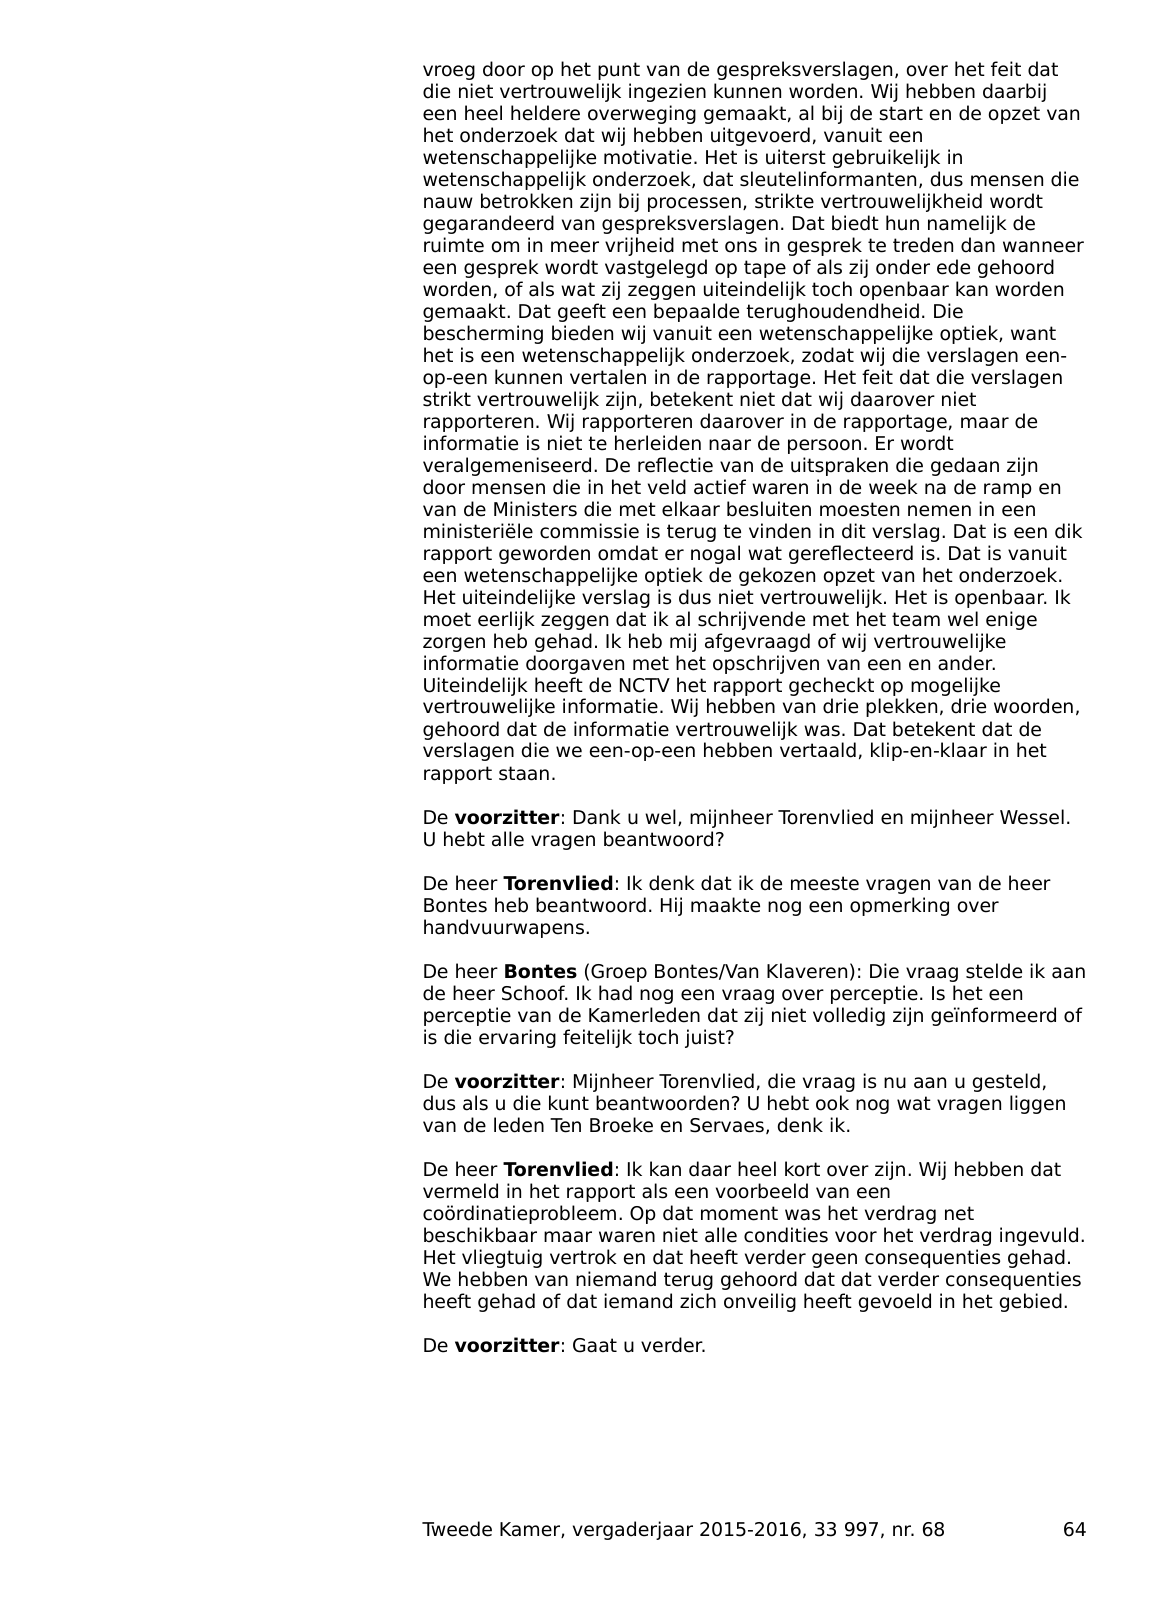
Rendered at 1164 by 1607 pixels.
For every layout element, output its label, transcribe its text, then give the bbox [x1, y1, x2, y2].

text vroeg door op het punt van de gespreksverslagen, over het feit dat die niet vertrouwelijk ingezien kunnen worden. Wij hebben daarbij een heel heldere overweging gemaakt, al bij de start en de opzet van het onderzoek dat wij hebben uitgevoerd, vanuit een wetenschappelijke motivatie. Het is uiterst gebruikelijk in wetenschappelijk onderzoek, dat sleutelinformanten, dus mensen die nauw betrokken zijn bij processen, strikte vertrouwelijkheid wordt gegarandeerd van gespreksverslagen. Dat biedt hun namelijk de ruimte om in meer vrijheid met ons in gesprek te treden dan wanneer een gesprek wordt vastgelegd op tape of als zij onder ede gehoord worden, of als wat zij zeggen uiteindelijk toch openbaar kan worden gemaakt. Dat geeft een bepaalde terughoudendheid. Die bescherming bieden wij vanuit een wetenschappelijke optiek, want het is een wetenschappelijk onderzoek, zodat wij die verslagen een-op-een kunnen vertalen in de rapportage. Het feit dat die verslagen strikt vertrouwelijk zijn, betekent niet dat wij daarover niet rapporteren. Wij rapporteren daarover in de rapportage, maar de informatie is niet te herleiden naar de persoon. Er wordt veralgemeniseerd. De reflectie van de uitspraken die gedaan zijn door mensen die in het veld actief waren in de week na de ramp en van de Ministers die met elkaar besluiten moesten nemen in een ministeriële commissie is terug te vinden in dit verslag. Dat is een dik rapport geworden omdat er nogal wat gereflecteerd is. Dat is vanuit een wetenschappelijke optiek de gekozen opzet van het onderzoek. [422, 59, 1087, 587]
text De heer Torenvlied: Ik denk dat ik de meeste vragen van de heer Bontes heb beantwoord. Hij maakte nog een opmerking over handvuurwapens. [422, 873, 1087, 939]
text De heer Torenvlied: Ik kan daar heel kort over zijn. Wij hebben dat vermeld in het rapport als een voorbeeld van een coördinatieprobleem. Op dat moment was het verdrag net beschikbaar maar waren niet alle condities voor het verdrag ingevuld. Het vliegtuig vertrok en dat heeft verder geen consequenties gehad. We hebben van niemand terug gehoord dat dat verder consequenties heeft gehad of dat iemand zich onveilig heeft gevoeld in het gebied. [422, 1159, 1087, 1313]
text De voorzitter: Mijnheer Torenvlied, die vraag is nu aan u gesteld, dus als u die kunt beantwoorden? U hebt ook nog wat vragen liggen van de leden Ten Broeke en Servaes, denk ik. [422, 1071, 1087, 1137]
text De heer Bontes (Groep Bontes/Van Klaveren): Die vraag stelde ik aan de heer Schoof. Ik had nog een vraag over perceptie. Is het een perceptie van de Kamerleden dat zij niet volledig zijn geïnformeerd of is die ervaring feitelijk toch juist? [422, 961, 1087, 1049]
text De voorzitter: Dank u wel, mijnheer Torenvlied en mijnheer Wessel. U hebt alle vragen beantwoord? [422, 807, 1087, 851]
text De voorzitter: Gaat u verder. [422, 1335, 1087, 1357]
text Het uiteindelijke verslag is dus niet vertrouwelijk. Het is openbaar. Ik moet eerlijk zeggen dat ik al schrijvende met het team wel enige zorgen heb gehad. Ik heb mij afgevraagd of wij vertrouwelijke informatie doorgaven met het opschrijven van een en ander. Uiteindelijk heeft de NCTV het rapport gecheckt op mogelijke vertrouwelijke informatie. Wij hebben van drie plekken, drie woorden, gehoord dat de informatie vertrouwelijk was. Dat betekent dat de verslagen die we een-op-een hebben vertaald, klip-en-klaar in het rapport staan. [422, 587, 1087, 784]
